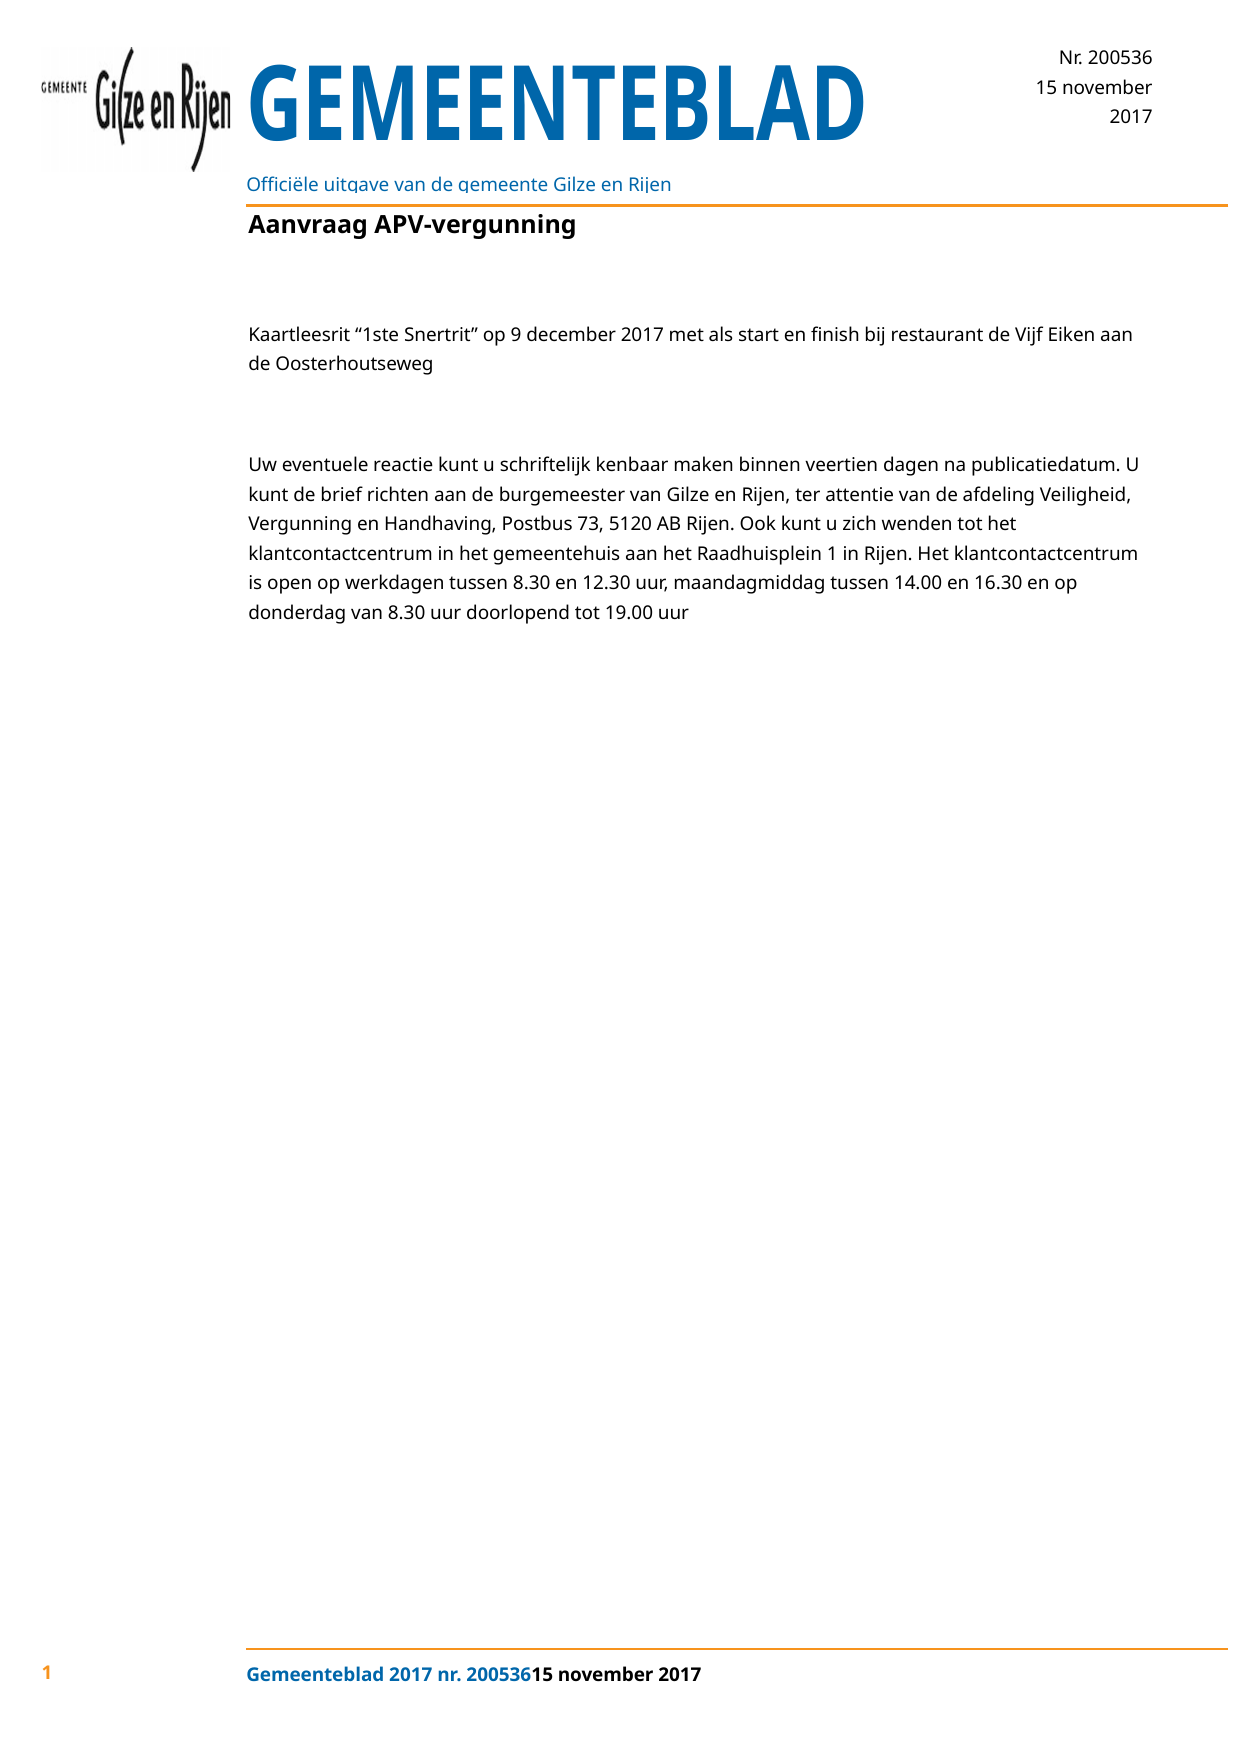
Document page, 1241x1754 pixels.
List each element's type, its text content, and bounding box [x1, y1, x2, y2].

picture [41, 47, 231, 172]
text Uw eventuele reactie kunt u schriftelijk kenbaar maken binnen veertien dagen na publicatiedatum. U kunt de brief richten aan de burgemeester van Gilze en Rijen, ter attentie van de afdeling Veiligheid, Vergunning en Handhaving, Postbus 73, 5120 AB Rijen. Ook kunt u zich wenden tot het klantcontactcentrum in het gemeentehuis aan het Raadhuisplein 1 in Rijen. Het klantcontactcentrum is open op werkdagen tussen 8.30 en 12.30 uur, maandagmiddag tussen 14.00 en 16.30 en op donderdag van 8.30 uur doorlopend tot 19.00 uur [248, 451, 1152, 625]
text Kaartleesrit “1ste Snertrit” op 9 december 2017 met als start en finish bij restaurant de Vijf Eiken aan de Oosterhoutseweg [248, 321, 1152, 376]
text Aanvraag APV-vergunning [248, 207, 1152, 241]
